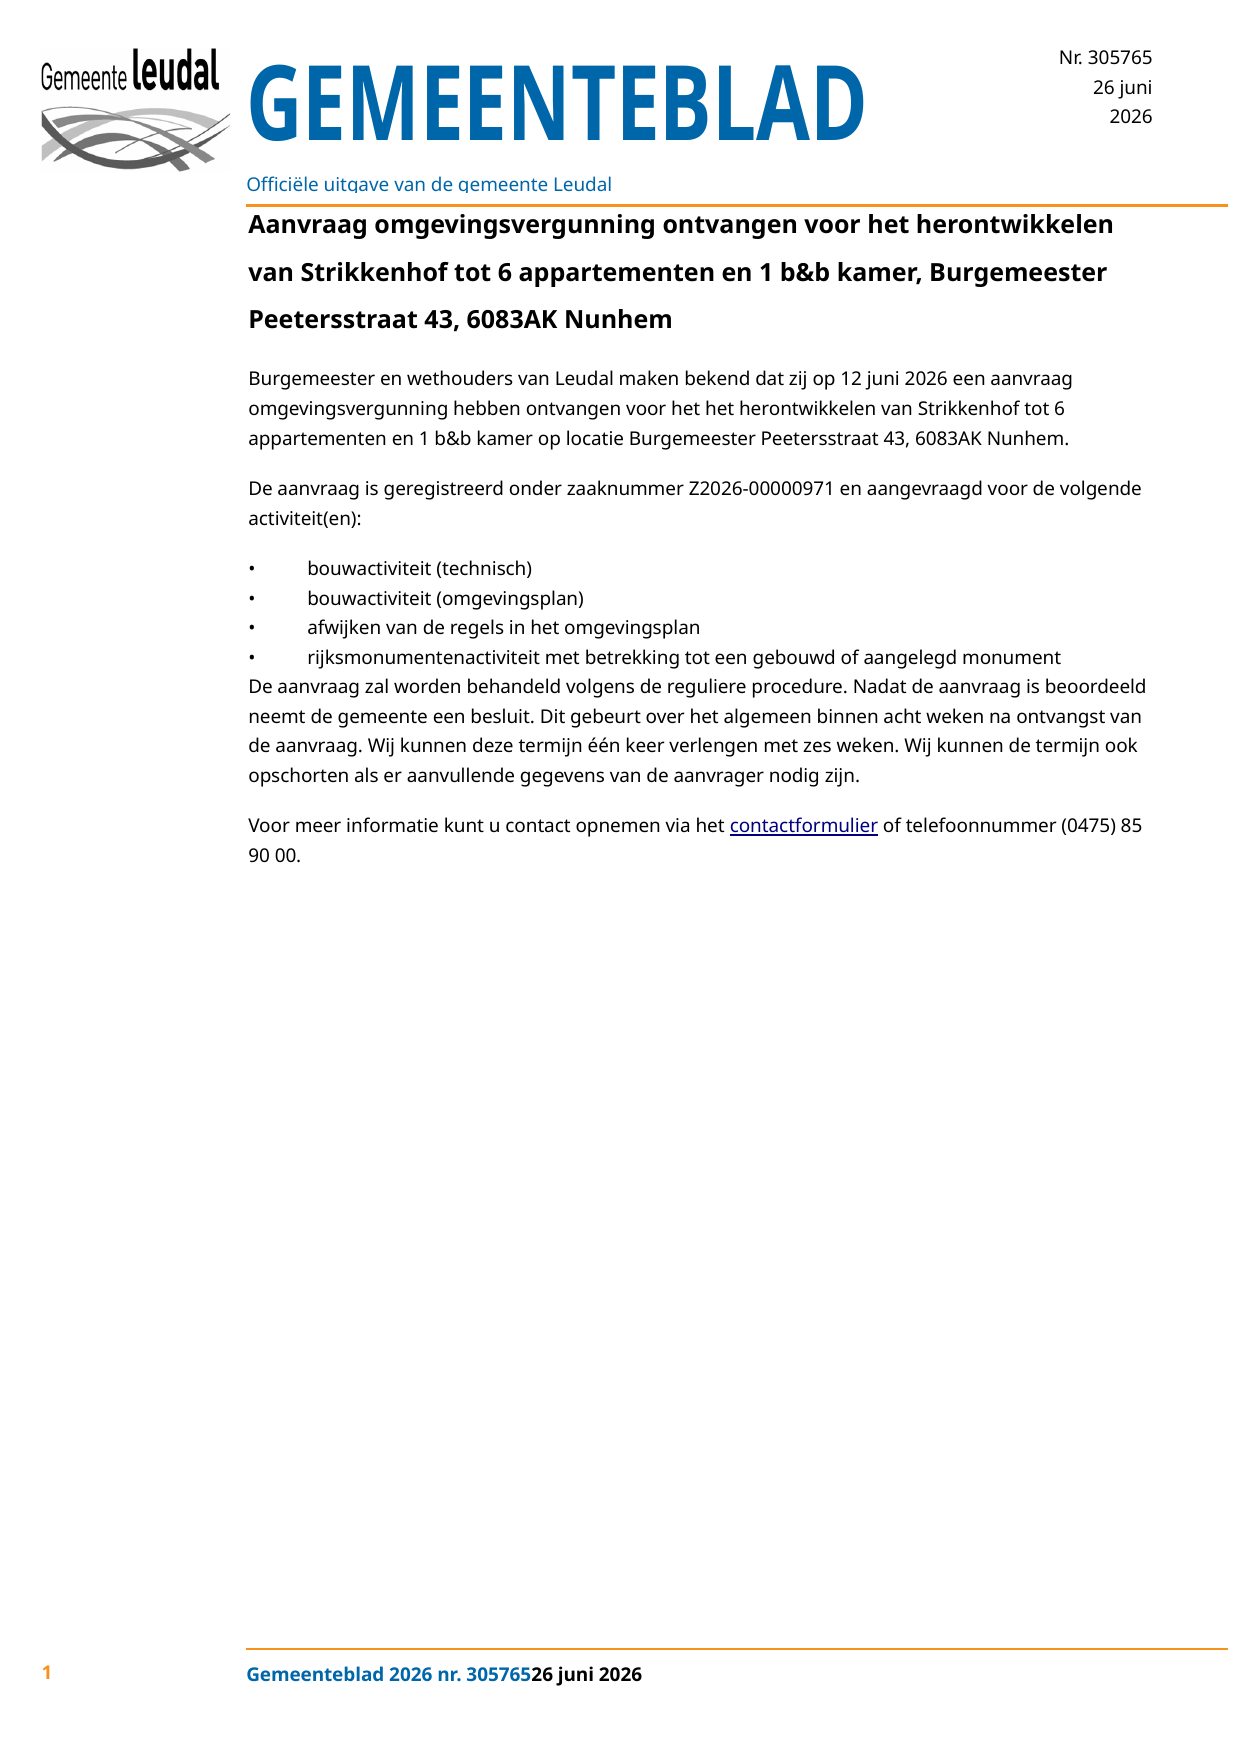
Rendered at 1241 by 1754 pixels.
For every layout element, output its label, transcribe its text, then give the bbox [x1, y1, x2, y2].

text De aanvraag zal worden behandeld volgens de reguliere procedure. Nadat de aanvraag is beoordeeld neemt de gemeente een besluit. Dit gebeurt over het algemeen binnen acht weken na ontvangst van de aanvraag. Wij kunnen deze termijn één keer verlengen met zes weken. Wij kunnen de termijn ook opschorten als er aanvullende gegevens van de aanvrager nodig zijn. [248, 673, 1152, 788]
text De aanvraag is geregistreerd onder zaaknummer Z2026-00000971 en aangevraagd voor de volgende activiteit(en): [248, 475, 1152, 530]
list bouwactiviteit (technisch) [248, 555, 1152, 581]
picture [41, 47, 231, 172]
text Aanvraag omgevingsvergunning ontvangen voor het herontwikkelen van Strikkenhof tot 6 appartementen en 1 b&b kamer, Burgemeester Peetersstraat 43, 6083AK Nunhem [248, 207, 1152, 336]
list bouwactiviteit (omgevingsplan) [248, 585, 1152, 610]
text Burgemeester en wethouders van Leudal maken bekend dat zij op 12 juni 2026 een aanvraag omgevingsvergunning hebben ontvangen voor het het herontwikkelen van Strikkenhof tot 6 appartementen en 1 b&b kamer op locatie Burgemeester Peetersstraat 43, 6083AK Nunhem. [248, 366, 1152, 450]
list afwijken van de regels in het omgevingsplan [248, 614, 1152, 640]
text Voor meer informatie kunt u contact opnemen via het contactformulier of telefoonnummer (0475) 85 90 00. [248, 813, 1152, 868]
list rijksmonumentenactiviteit met betrekking tot een gebouwd of aangelegd monument [248, 644, 1152, 669]
